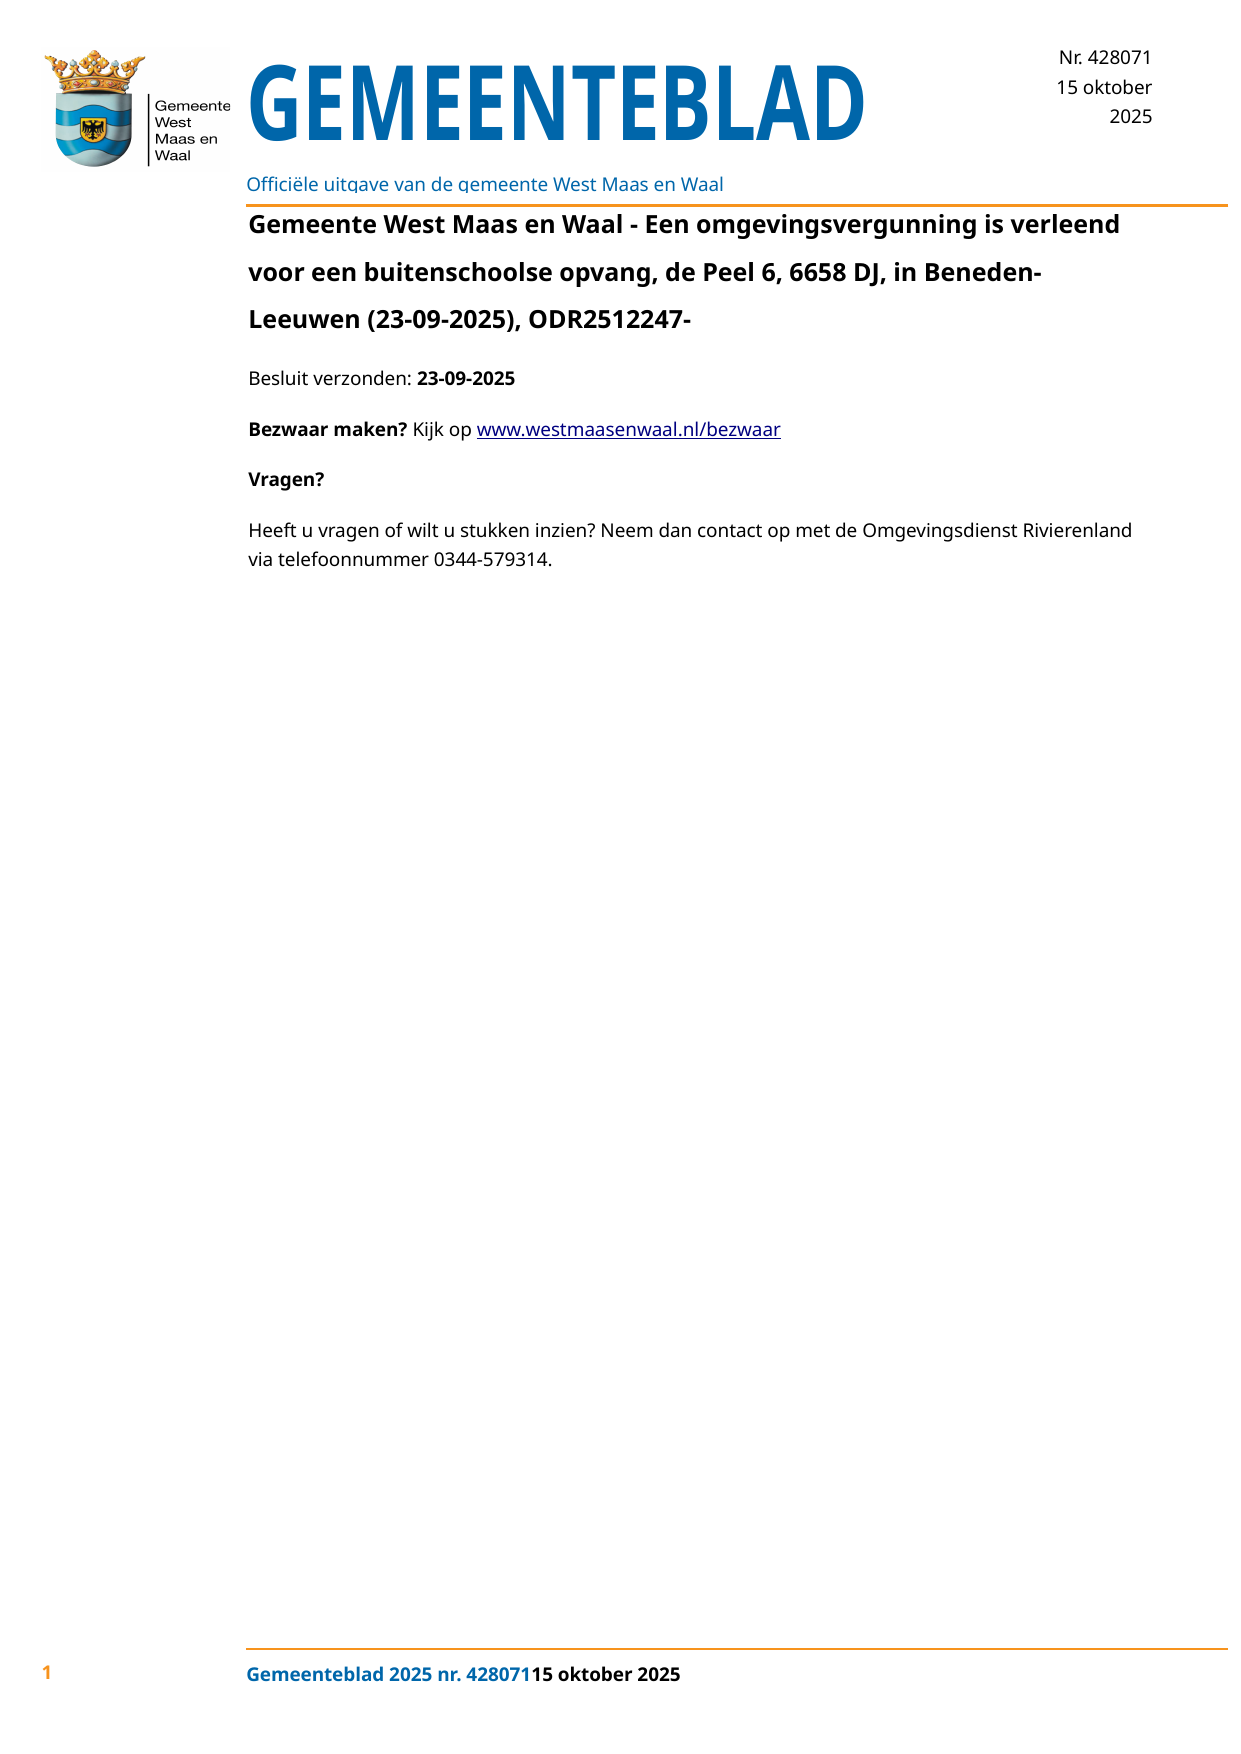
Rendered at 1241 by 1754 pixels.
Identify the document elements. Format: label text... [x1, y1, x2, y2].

text Heeft u vragen of wilt u stukken inzien? Neem dan contact op met de Omgevingsdienst Rivierenland via telefoonnummer 0344-579314. [248, 517, 1152, 572]
text Gemeente West Maas en Waal - Een omgevingsvergunning is verleend voor een buitenschoolse opvang, de Peel 6, 6658 DJ, in Beneden-Leeuwen (23-09-2025), ODR2512247- [248, 207, 1152, 336]
text Vragen? [248, 466, 1152, 492]
text Bezwaar maken? Kijk op www.westmaasenwaal.nl/bezwaar [248, 416, 1152, 442]
picture [41, 47, 231, 172]
text Besluit verzonden: 23-09-2025 [248, 366, 1152, 391]
